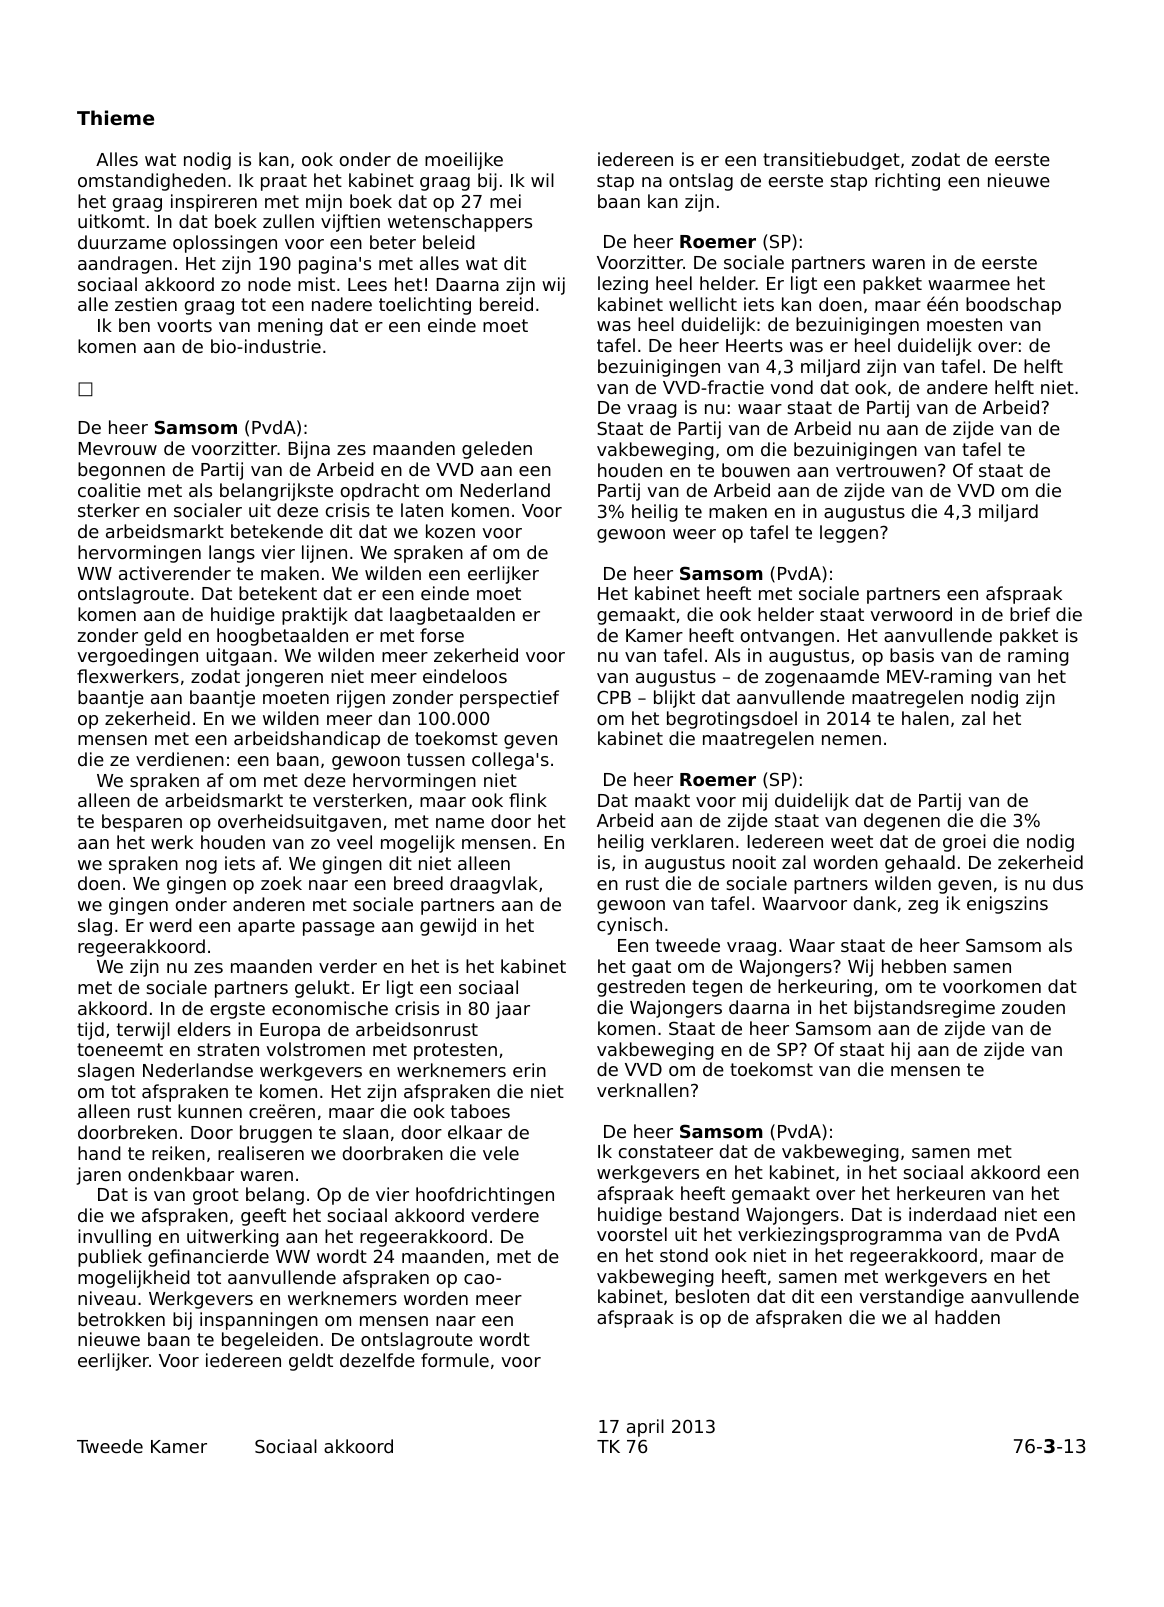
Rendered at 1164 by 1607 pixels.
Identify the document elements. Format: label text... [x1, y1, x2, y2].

text De heer Roemer (SP): [596, 232, 1087, 253]
text De heer Samsom (PvdA): [77, 418, 567, 439]
text Voorzitter. De sociale partners waren in de eerste lezing heel helder. Er ligt een pakket waarmee het kabinet wellicht iets kan doen, maar één boodschap was heel duidelijk: de bezuinigingen moesten van tafel. De heer Heerts was er heel duidelijk over: de bezuinigingen van 4,3 miljard zijn van tafel. De helft van de VVD-fractie vond dat ook, de andere helft niet. De vraag is nu: waar staat de Partij van de Arbeid? Staat de Partij van de Arbeid nu aan de zijde van de vakbeweging, om die bezuinigingen van tafel te houden en te bouwen aan vertrouwen? Of staat de Partij van de Arbeid aan de zijde van de VVD om die 3% heilig te maken en in augustus die 4,3 miljard gewoon weer op tafel te leggen? [596, 253, 1087, 543]
text Dat is van groot belang. Op de vier hoofdrichtingen die we afspraken, geeft het sociaal akkoord verdere invulling en uitwerking aan het regeerakkoord. De publiek gefinancierde WW wordt 24 maanden, met de mogelijkheid tot aanvullende afspraken op cao-niveau. Werkgevers en werknemers worden meer betrokken bij inspanningen om mensen naar een nieuwe baan te begeleiden. De ontslagroute wordt eerlijker. Voor iedereen geldt dezelfde formule, voor [77, 1185, 567, 1372]
text Mevrouw de voorzitter. Bijna zes maanden geleden begonnen de Partij van de Arbeid en de VVD aan een coalitie met als belangrijkste opdracht om Nederland sterker en socialer uit deze crisis te laten komen. Voor de arbeidsmarkt betekende dit dat we kozen voor hervormingen langs vier lijnen. We spraken af om de WW activerender te maken. We wilden een eerlijker ontslagroute. Dat betekent dat er een einde moet komen aan de huidige praktijk dat laagbetaalden er zonder geld en hoogbetaalden er met forse vergoedingen uitgaan. We wilden meer zekerheid voor flexwerkers, zodat jongeren niet meer eindeloos baantje aan baantje moeten rijgen zonder perspectief op zekerheid. En we wilden meer dan 100.000 mensen met een arbeidshandicap de toekomst geven die ze verdienen: een baan, gewoon tussen collega's. [77, 439, 567, 771]
text □ [77, 377, 567, 398]
text Ik ben voorts van mening dat er een einde moet komen aan de bio-industrie. [77, 316, 567, 357]
text We spraken af om met deze hervormingen niet alleen de arbeidsmarkt te versterken, maar ook flink te besparen op overheidsuitgaven, met name door het aan het werk houden van zo veel mogelijk mensen. En we spraken nog iets af. We gingen dit niet alleen doen. We gingen op zoek naar een breed draagvlak, we gingen onder anderen met sociale partners aan de slag. Er werd een aparte passage aan gewijd in het regeerakkoord. [77, 771, 567, 957]
text De heer Samsom (PvdA): [596, 1122, 1087, 1142]
text We zijn nu zes maanden verder en het is het kabinet met de sociale partners gelukt. Er ligt een sociaal akkoord. In de ergste economische crisis in 80 jaar tijd, terwijl elders in Europa de arbeidsonrust toeneemt en straten volstromen met protesten, slagen Nederlandse werkgevers en werknemers erin om tot afspraken te komen. Het zijn afspraken die niet alleen rust kunnen creëren, maar die ook taboes doorbreken. Door bruggen te slaan, door elkaar de hand te reiken, realiseren we doorbraken die vele jaren ondenkbaar waren. [77, 957, 567, 1185]
text Alles wat nodig is kan, ook onder de moeilijke omstandigheden. Ik praat het kabinet graag bij. Ik wil het graag inspireren met mijn boek dat op 27 mei uitkomt. In dat boek zullen vijftien wetenschappers duurzame oplossingen voor een beter beleid aandragen. Het zijn 190 pagina's met alles wat dit sociaal akkoord zo node mist. Lees het! Daarna zijn wij alle zestien graag tot een nadere toelichting bereid. [77, 150, 567, 316]
text iedereen is er een transitiebudget, zodat de eerste stap na ontslag de eerste stap richting een nieuwe baan kan zijn. [596, 150, 1087, 212]
text De heer Samsom (PvdA): [596, 563, 1087, 584]
text Het kabinet heeft met sociale partners een afspraak gemaakt, die ook helder staat verwoord in de brief die de Kamer heeft ontvangen. Het aanvullende pakket is nu van tafel. Als in augustus, op basis van de raming van augustus – de zogenaamde MEV-raming van het CPB – blijkt dat aanvullende maatregelen nodig zijn om het begrotingsdoel in 2014 te halen, zal het kabinet die maatregelen nemen. [596, 584, 1087, 750]
text Een tweede vraag. Waar staat de heer Samsom als het gaat om de Wajongers? Wij hebben samen gestreden tegen de herkeuring, om te voorkomen dat die Wajongers daarna in het bijstandsregime zouden komen. Staat de heer Samsom aan de zijde van de vakbeweging en de SP? Of staat hij aan de zijde van de VVD om de toekomst van die mensen te verknallen? [596, 936, 1087, 1102]
text De heer Roemer (SP): [596, 770, 1087, 791]
text Ik constateer dat de vakbeweging, samen met werkgevers en het kabinet, in het sociaal akkoord een afspraak heeft gemaakt over het herkeuren van het huidige bestand Wajongers. Dat is inderdaad niet een voorstel uit het verkiezingsprogramma van de PvdA en het stond ook niet in het regeerakkoord, maar de vakbeweging heeft, samen met werkgevers en het kabinet, besloten dat dit een verstandige aanvullende afspraak is op de afspraken die we al hadden [596, 1142, 1087, 1329]
text Dat maakt voor mij duidelijk dat de Partij van de Arbeid aan de zijde staat van degenen die die 3% heilig verklaren. Iedereen weet dat de groei die nodig is, in augustus nooit zal worden gehaald. De zekerheid en rust die de sociale partners wilden geven, is nu dus gewoon van tafel. Waarvoor dank, zeg ik enigszins cynisch. [596, 791, 1087, 936]
